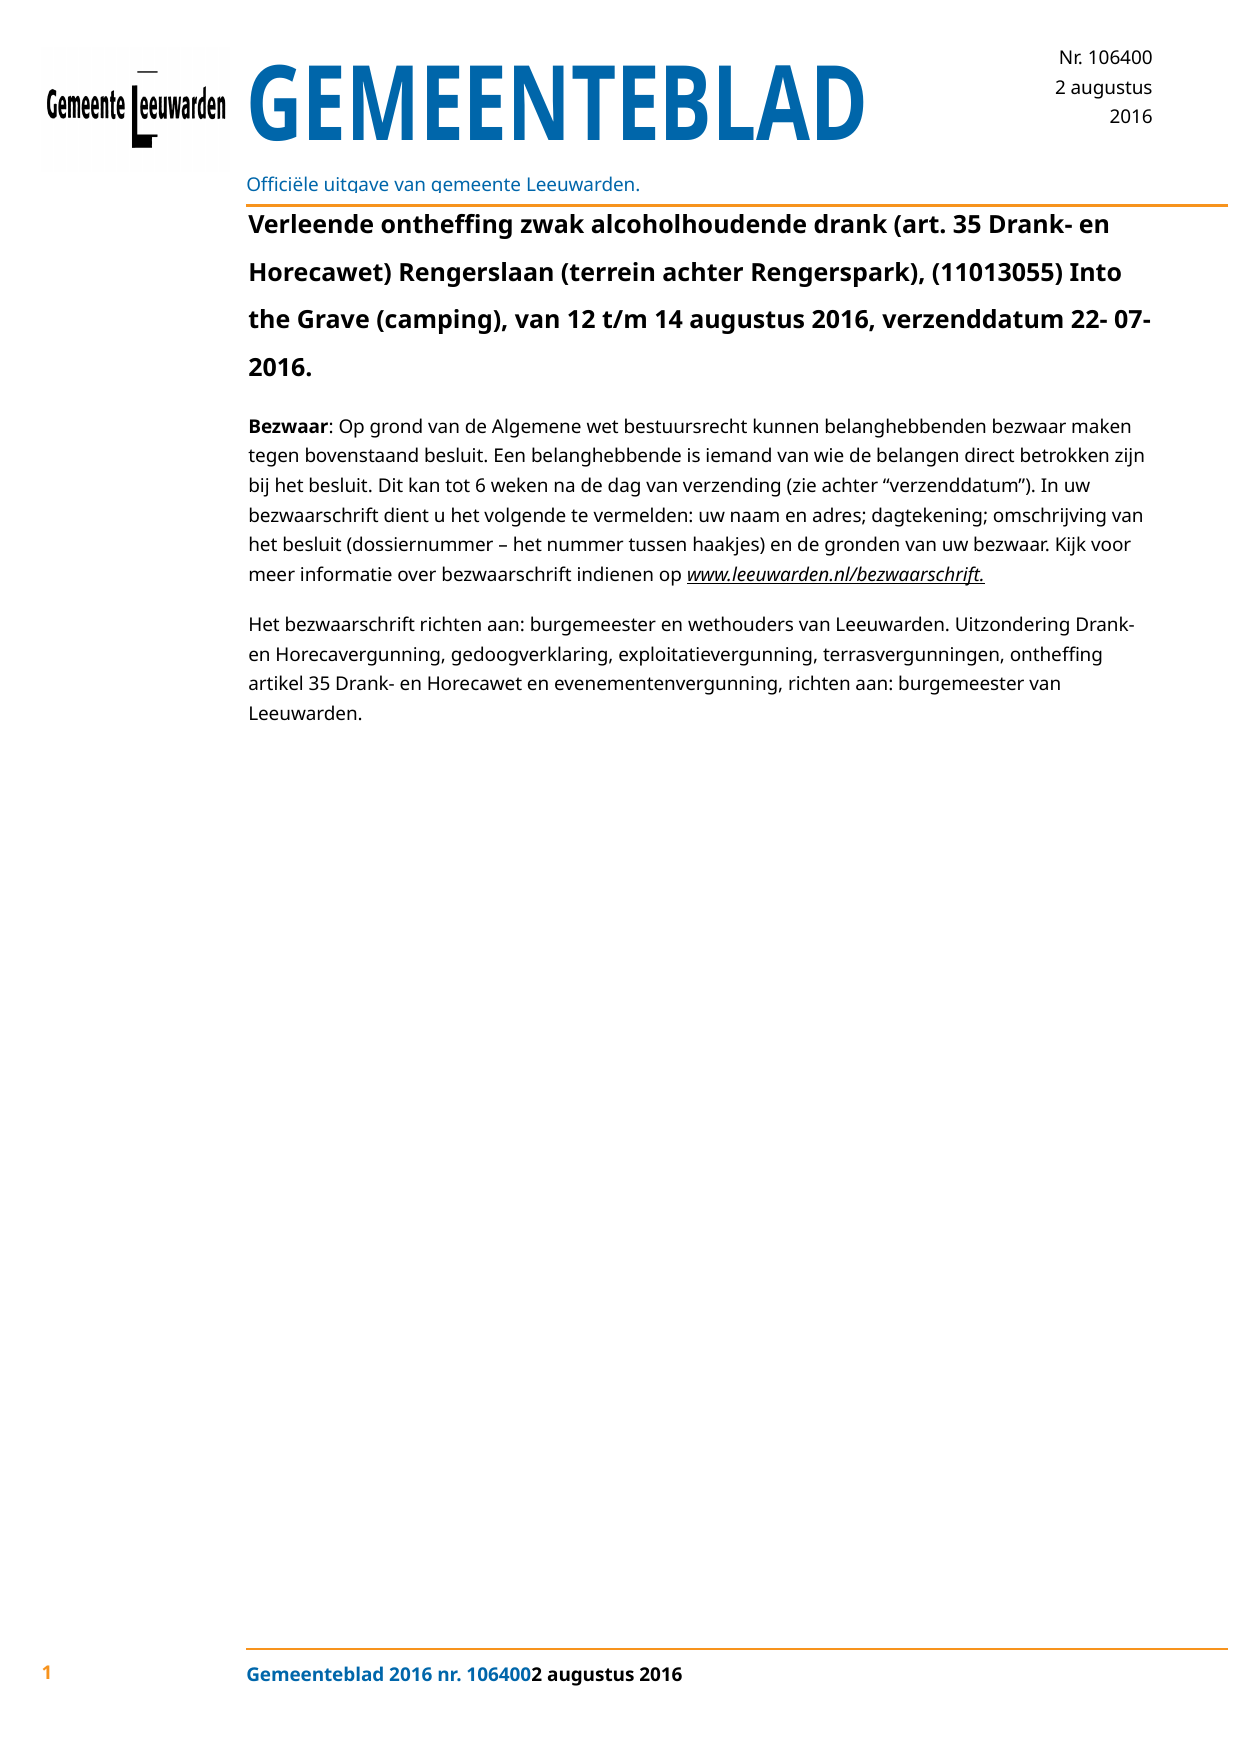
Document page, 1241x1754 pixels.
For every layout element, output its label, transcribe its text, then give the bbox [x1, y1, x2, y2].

picture [41, 47, 231, 172]
text Bezwaar: Op grond van de Algemene wet bestuursrecht kunnen belanghebbenden bezwaar maken tegen bovenstaand besluit. Een belanghebbende is iemand van wie de belangen direct betrokken zijn bij het besluit. Dit kan tot 6 weken na de dag van verzending (zie achter “verzenddatum”). In uw bezwaarschrift dient u het volgende te vermelden: uw naam en adres; dagtekening; omschrijving van het besluit (dossiernummer – het nummer tussen haakjes) en de gronden van uw bezwaar. Kijk voor meer informatie over bezwaarschrift indienen op www.leeuwarden.nl/bezwaarschrift. [248, 413, 1152, 587]
text Het bezwaarschrift richten aan: burgemeester en wethouders van Leeuwarden. Uitzondering Drank- en Horecavergunning, gedoogverklaring, exploitatievergunning, terrasvergunningen, ontheffing artikel 35 Drank- en Horecawet en evenementenvergunning, richten aan: burgemeester van Leeuwarden. [248, 611, 1152, 726]
text Verleende ontheffing zwak alcoholhoudende drank (art. 35 Drank- en Horecawet) Rengerslaan (terrein achter Rengerspark), (11013055) Into the Grave (camping), van 12 t/m 14 augustus 2016, verzenddatum 22- 07-2016. [248, 207, 1152, 384]
